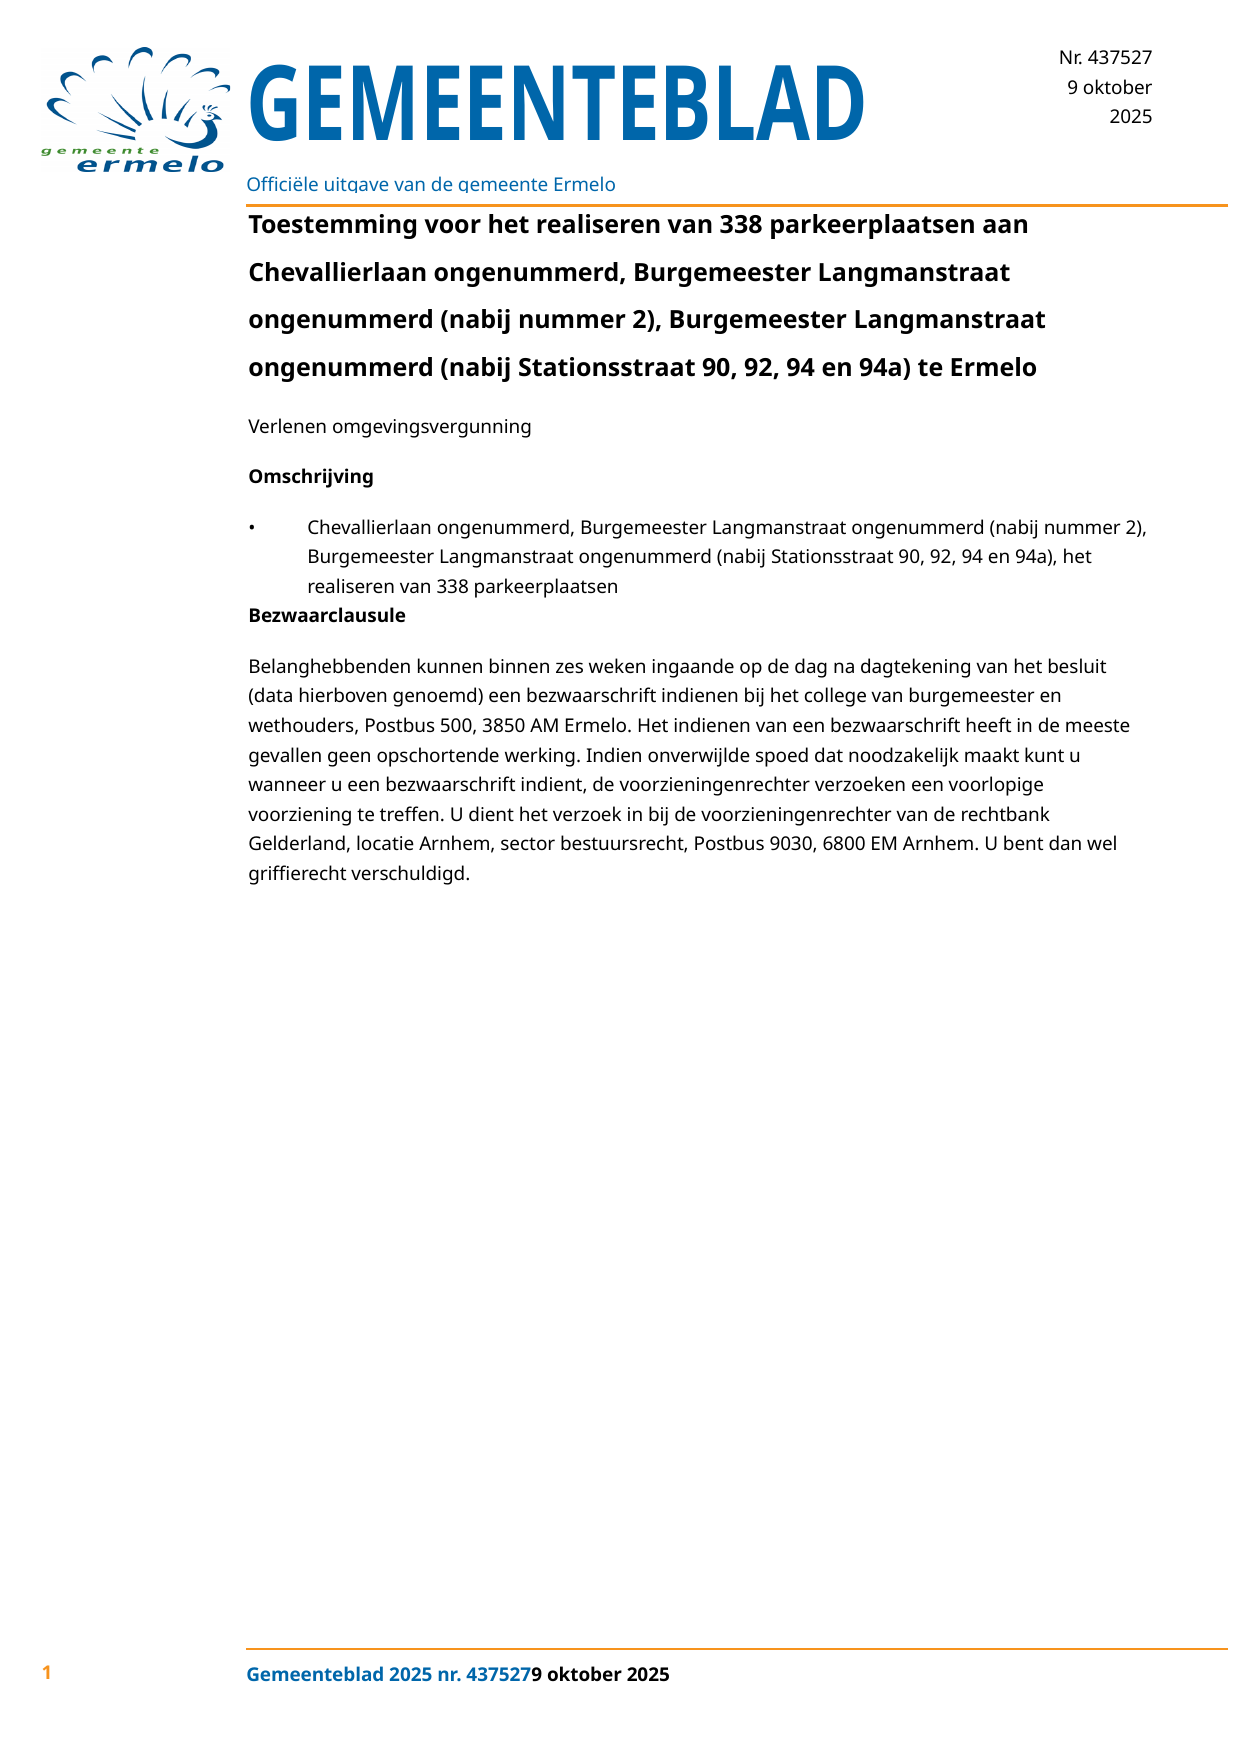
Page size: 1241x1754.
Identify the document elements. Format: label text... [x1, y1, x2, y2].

picture [41, 47, 231, 172]
text Toestemming voor het realiseren van 338 parkeerplaatsen aan Chevallierlaan ongenummerd, Burgemeester Langmanstraat ongenummerd (nabij nummer 2), Burgemeester Langmanstraat ongenummerd (nabij Stationsstraat 90, 92, 94 en 94a) te Ermelo [248, 207, 1152, 384]
text Verlenen omgevingsvergunning [248, 413, 1152, 439]
text Belanghebbenden kunnen binnen zes weken ingaande op de dag na dagtekening van het besluit (data hierboven genoemd) een bezwaarschrift indienen bij het college van burgemeester en wethouders, Postbus 500, 3850 AM Ermelo. Het indienen van een bezwaarschrift heeft in de meeste gevallen geen opschortende werking. Indien onverwijlde spoed dat noodzakelijk maakt kunt u wanneer u een bezwaarschrift indient, de voorzieningenrechter verzoeken een voorlopige voorziening te treffen. U dient het verzoek in bij de voorzieningenrechter van de rechtbank Gelderland, locatie Arnhem, sector bestuursrecht, Postbus 9030, 6800 EM Arnhem. U bent dan wel griffierecht verschuldigd. [248, 653, 1152, 886]
list Chevallierlaan ongenummerd, Burgemeester Langmanstraat ongenummerd (nabij nummer 2), Burgemeester Langmanstraat ongenummerd (nabij Stationsstraat 90, 92, 94 en 94a), het realiseren van 338 parkeerplaatsen [248, 514, 1152, 599]
text Bezwaarclausule [248, 603, 1152, 628]
text Omschrijving [248, 463, 1152, 489]
